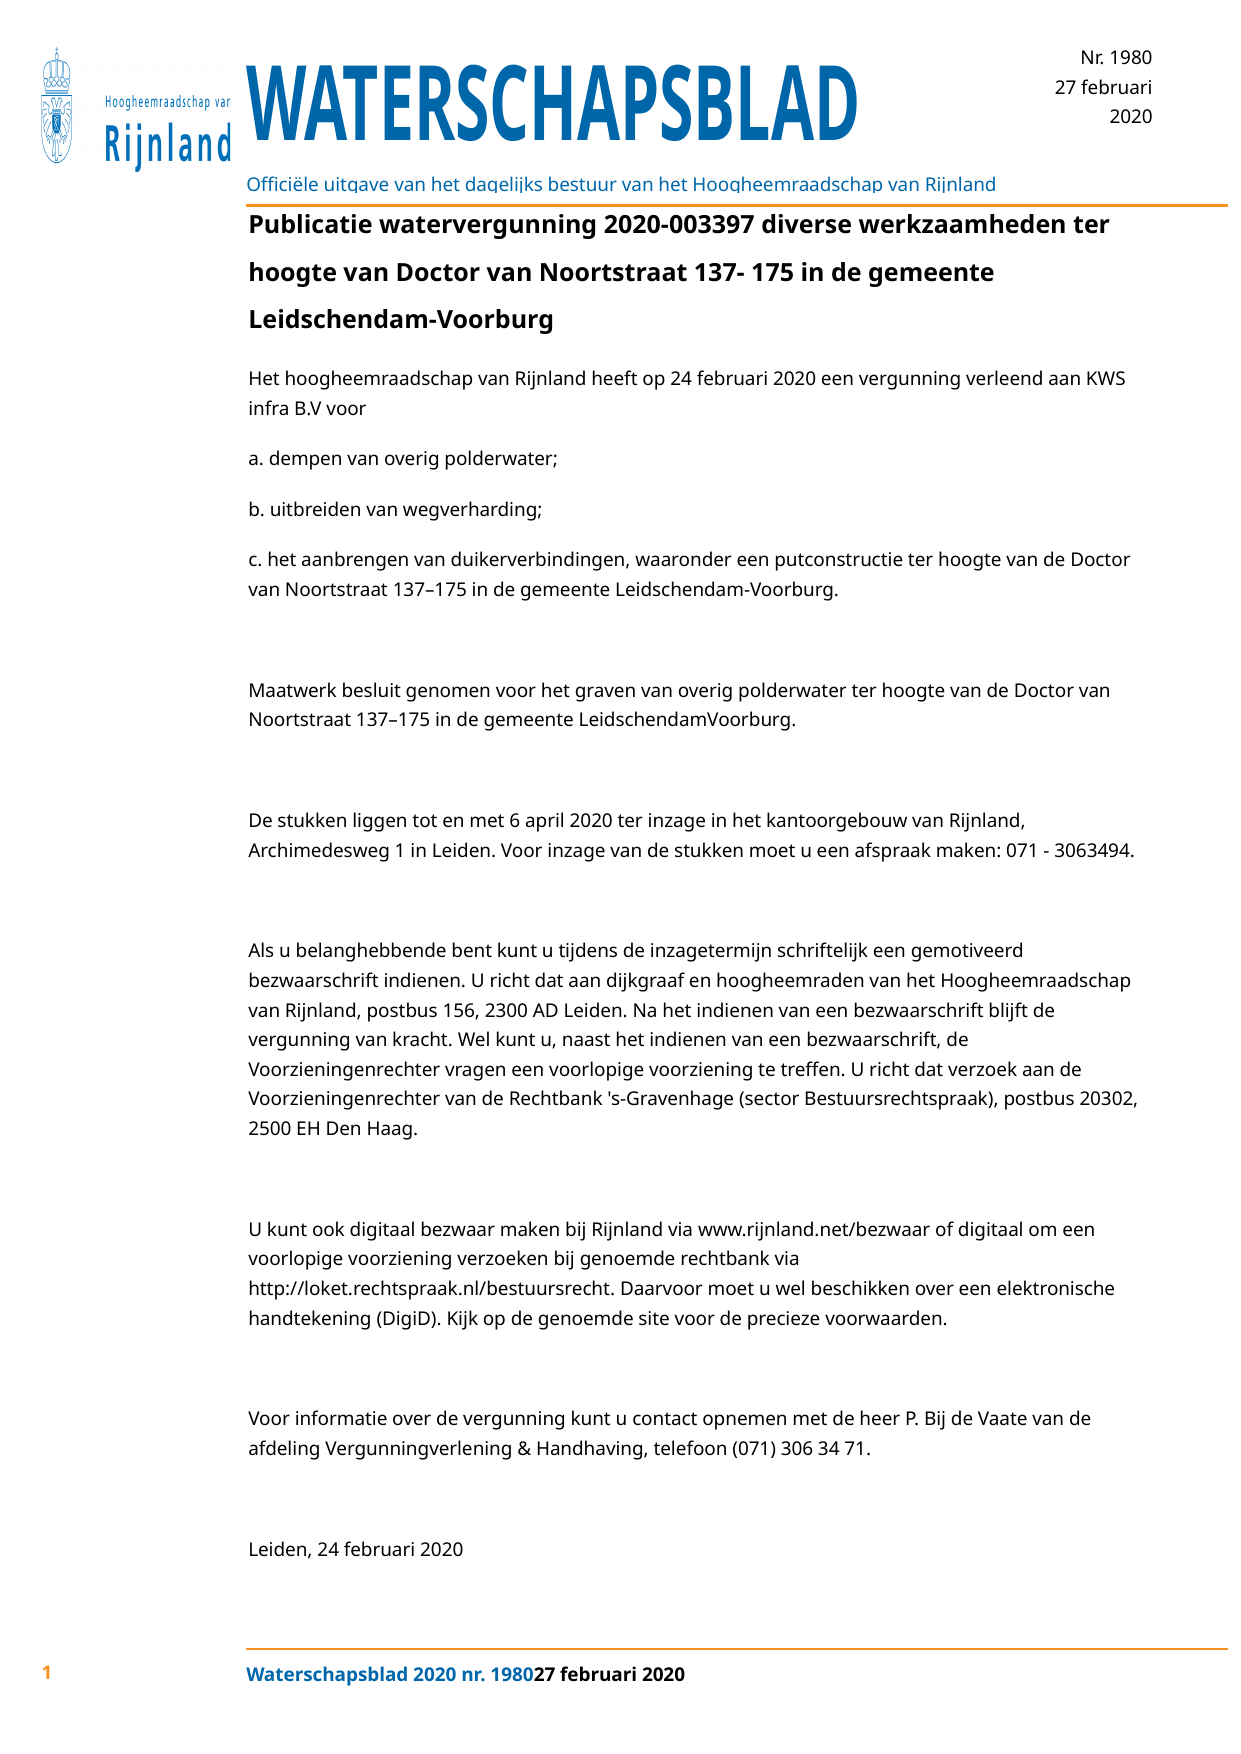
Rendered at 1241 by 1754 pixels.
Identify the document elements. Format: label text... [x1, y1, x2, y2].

text Publicatie watervergunning 2020-003397 diverse werkzaamheden ter hoogte van Doctor van Noortstraat 137- 175 in de gemeente Leidschendam-Voorburg [248, 207, 1152, 336]
text c. het aanbrengen van duikerverbindingen, waaronder een putconstructie ter hoogte van de Doctor van Noortstraat 137–175 in de gemeente Leidschendam-Voorburg. [248, 546, 1152, 602]
text Maatwerk besluit genomen voor het graven van overig polderwater ter hoogte van de Doctor van Noortstraat 137–175 in de gemeente LeidschendamVoorburg. [248, 677, 1152, 732]
picture [41, 47, 231, 172]
text Het hoogheemraadschap van Rijnland heeft op 24 februari 2020 een vergunning verleend aan KWS infra B.V voor [248, 366, 1152, 421]
text b. uitbreiden van wegverharding; [248, 496, 1152, 522]
text a. dempen van overig polderwater; [248, 446, 1152, 471]
text Leiden, 24 februari 2020 [248, 1536, 1152, 1562]
text Als u belanghebbende bent kunt u tijdens de inzagetermijn schriftelijk een gemotiveerd bezwaarschrift indienen. U richt dat aan dijkgraaf en hoogheemraden van het Hoogheemraadschap van Rijnland, postbus 156, 2300 AD Leiden. Na het indienen van een bezwaarschrift blijft de vergunning van kracht. Wel kunt u, naast het indienen van een bezwaarschrift, de Voorzieningenrechter vragen een voorlopige voorziening te treffen. U richt dat verzoek aan de Voorzieningenrechter van de Rechtbank 's-Gravenhage (sector Bestuursrechtspraak), postbus 20302, 2500 EH Den Haag. [248, 938, 1152, 1141]
text De stukken liggen tot en met 6 april 2020 ter inzage in het kantoorgebouw van Rijnland, Archimedesweg 1 in Leiden. Voor inzage van de stukken moet u een afspraak maken: 071 - 3063494. [248, 807, 1152, 862]
text U kunt ook digitaal bezwaar maken bij Rijnland via www.rijnland.net/bezwaar of digitaal om een voorlopige voorziening verzoeken bij genoemde rechtbank via http://loket.rechtspraak.nl/bestuursrecht. Daarvoor moet u wel beschikken over een elektronische handtekening (DigiD). Kijk op de genoemde site voor de precieze voorwaarden. [248, 1216, 1152, 1330]
text Voor informatie over de vergunning kunt u contact opnemen met de heer P. Bij de Vaate van de afdeling Vergunningverlening & Handhaving, telefoon (071) 306 34 71. [248, 1406, 1152, 1461]
